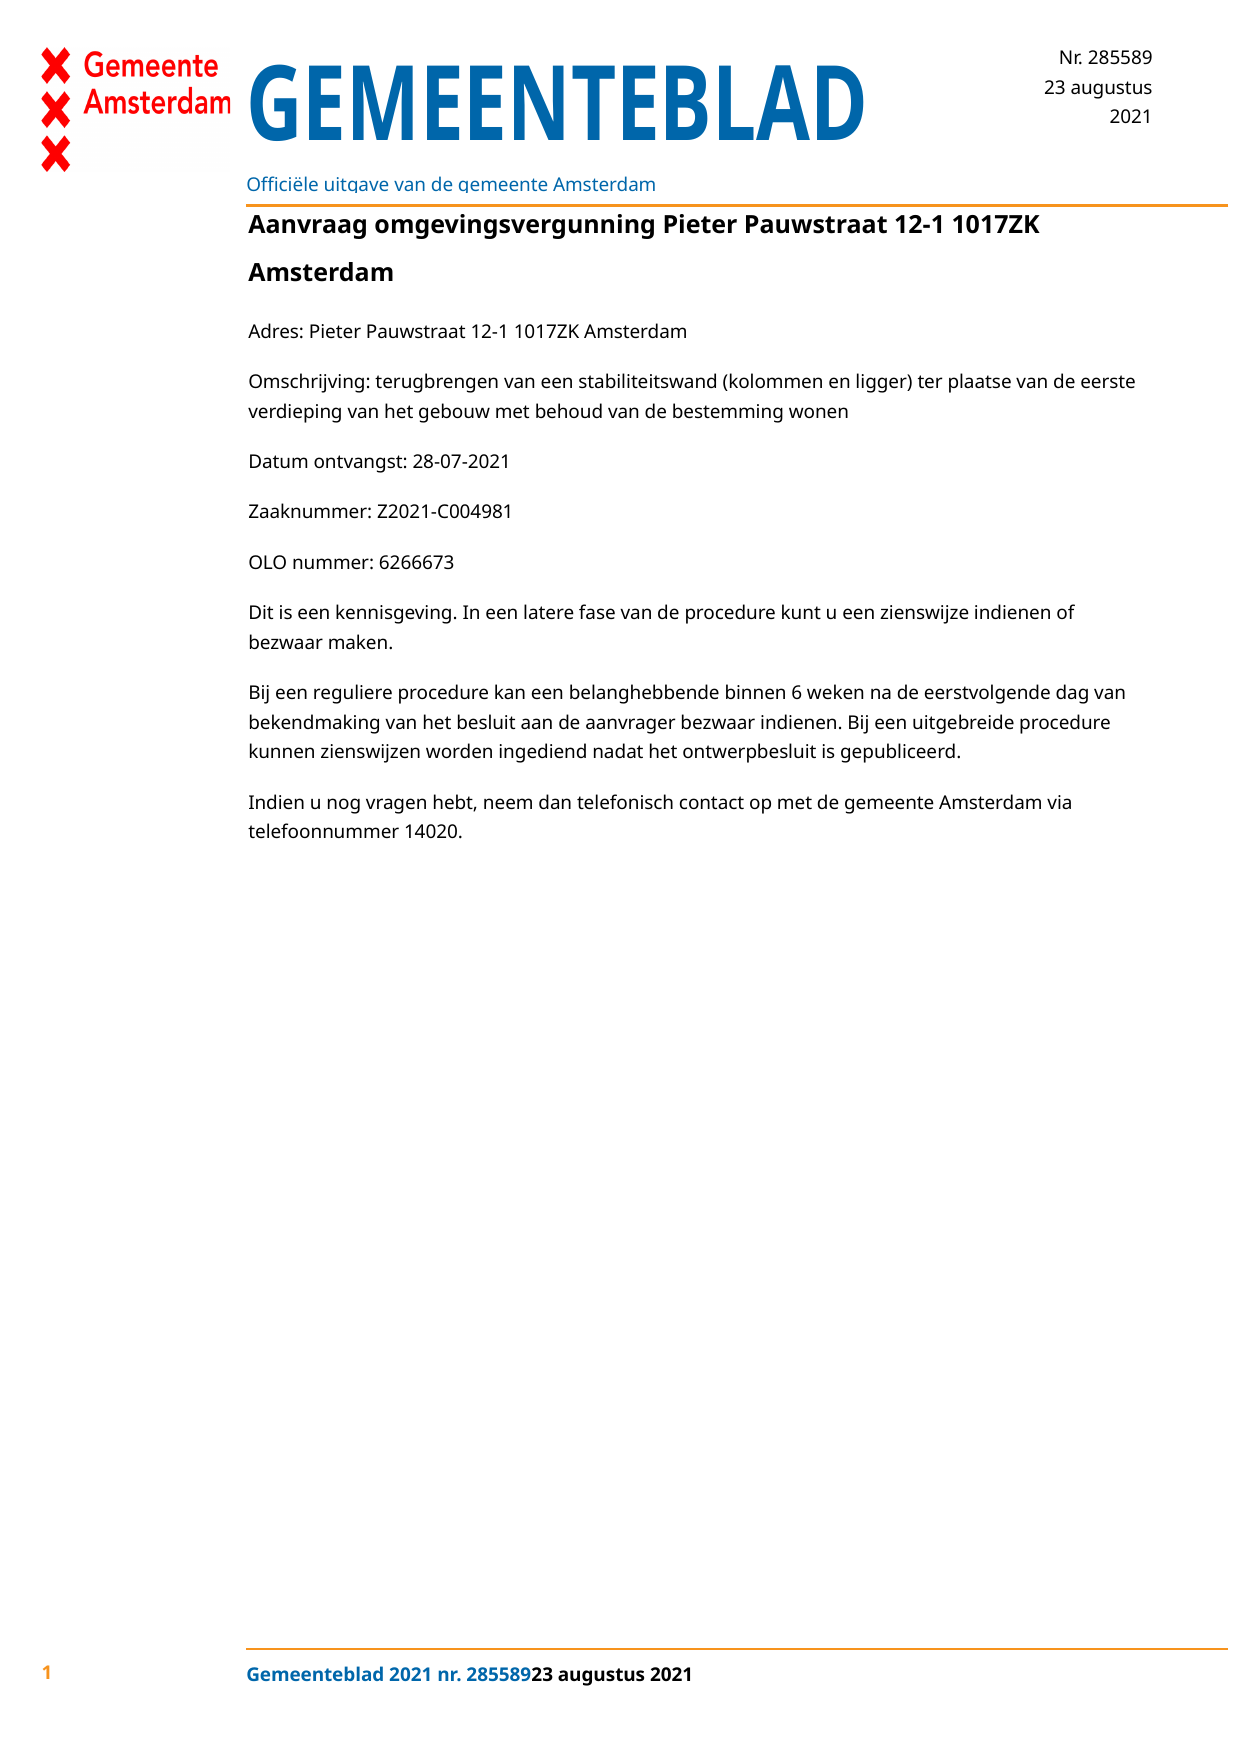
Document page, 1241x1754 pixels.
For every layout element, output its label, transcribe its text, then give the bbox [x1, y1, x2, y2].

text Datum ontvangst: 28-07-2021 [248, 448, 1152, 474]
text Zaaknummer: Z2021-C004981 [248, 499, 1152, 524]
text Omschrijving: terugbrengen van een stabiliteitswand (kolommen en ligger) ter plaatse van de eerste verdieping van het gebouw met behoud van de bestemming wonen [248, 368, 1152, 424]
text Adres: Pieter Pauwstraat 12-1 1017ZK Amsterdam [248, 318, 1152, 344]
picture [41, 47, 231, 172]
text Indien u nog vragen hebt, neem dan telefonisch contact op met de gemeente Amsterdam via telefoonnummer 14020. [248, 789, 1152, 844]
text Aanvraag omgevingsvergunning Pieter Pauwstraat 12-1 1017ZK Amsterdam [248, 207, 1152, 288]
text Dit is een kennisgeving. In een latere fase van de procedure kunt u een zienswijze indienen of bezwaar maken. [248, 599, 1152, 655]
text OLO nummer: 6266673 [248, 549, 1152, 575]
text Bij een reguliere procedure kan een belanghebbende binnen 6 weken na de eerstvolgende dag van bekendmaking van het besluit aan de aanvrager bezwaar indienen. Bij een uitgebreide procedure kunnen zienswijzen worden ingediend nadat het ontwerpbesluit is gepubliceerd. [248, 679, 1152, 764]
